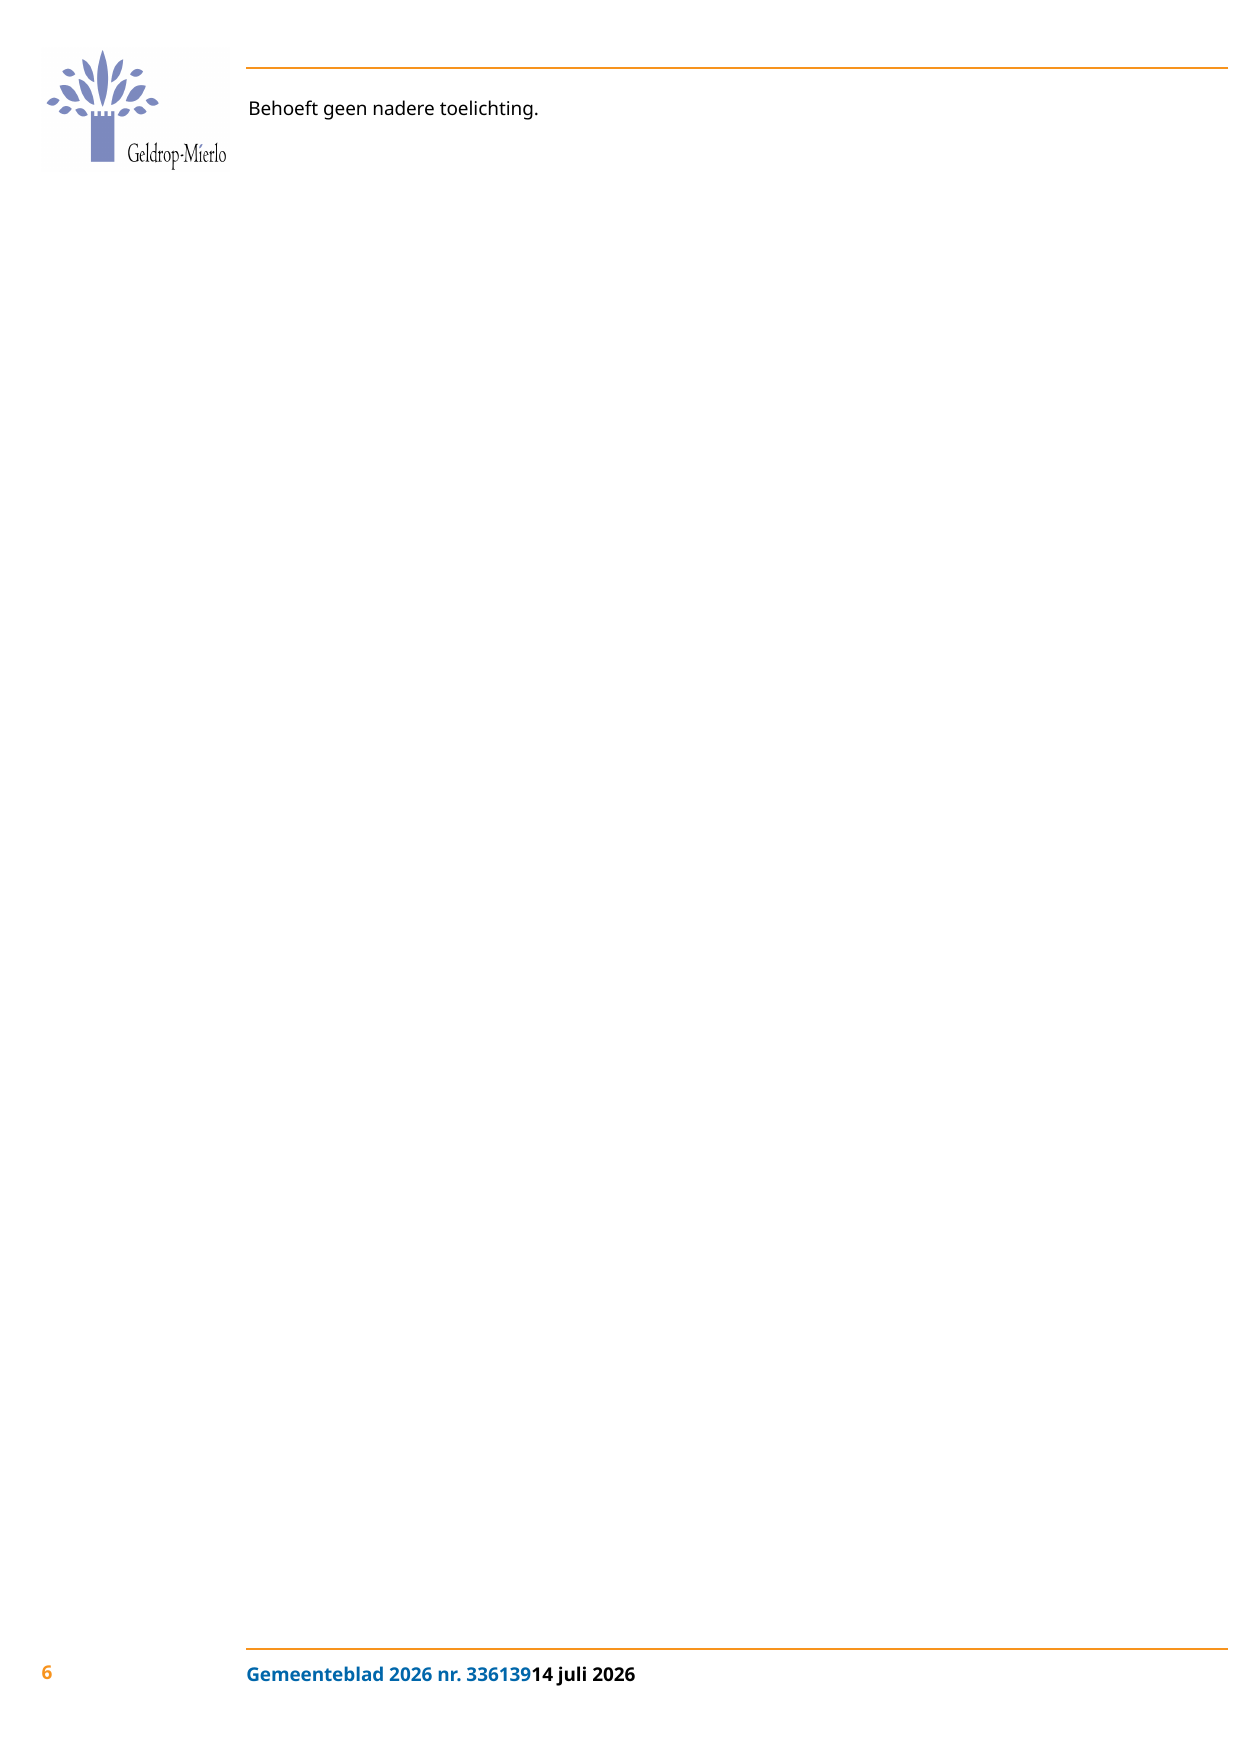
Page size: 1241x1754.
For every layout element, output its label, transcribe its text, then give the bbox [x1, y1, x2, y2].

text Behoeft geen nadere toelichting. [248, 95, 1152, 121]
picture [41, 47, 231, 172]
